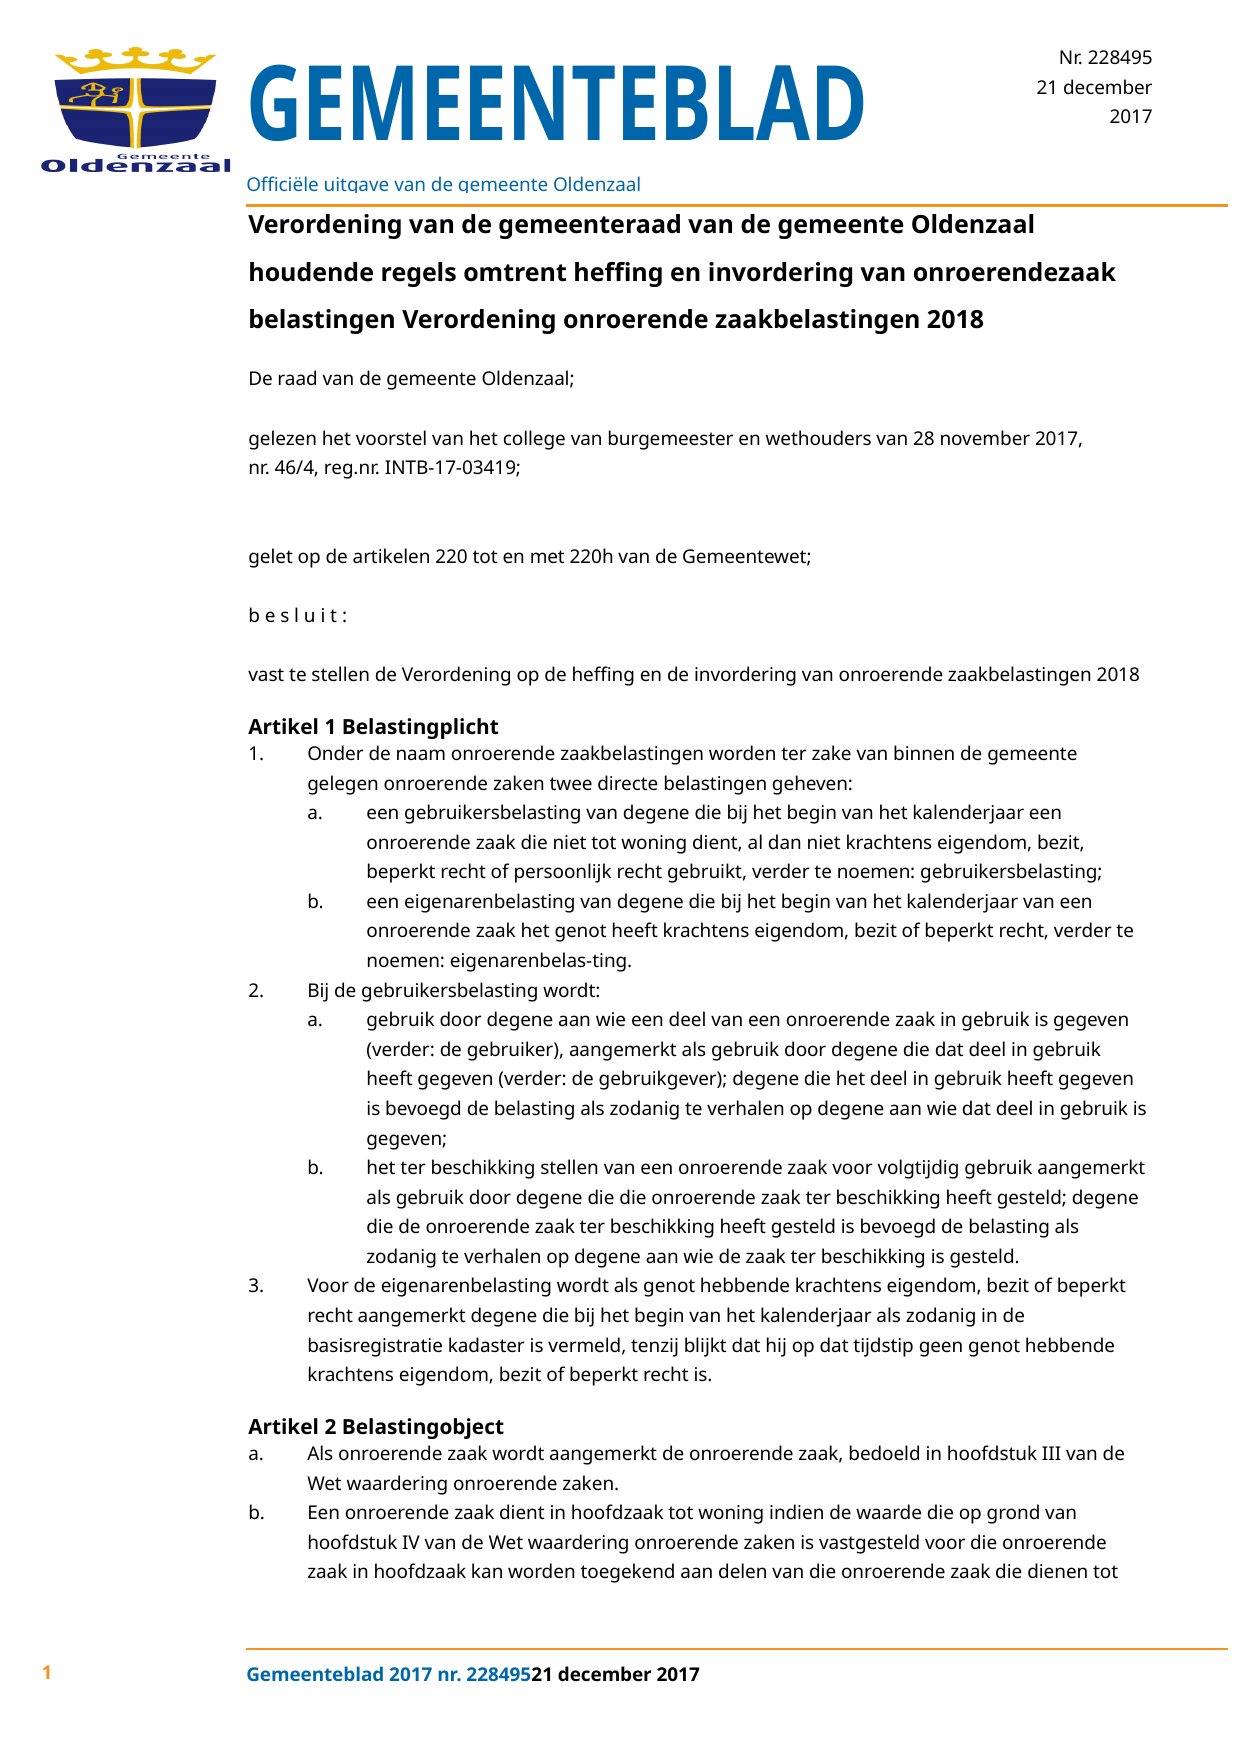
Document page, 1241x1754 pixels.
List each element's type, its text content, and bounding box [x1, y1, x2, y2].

list Bij de gebruikersbelasting wordt: [248, 977, 1152, 1003]
text nr. 46/4, reg.nr. INTB-17-03419; [248, 454, 1152, 480]
list Als onroerende zaak wordt aangemerkt de onroerende zaak, bedoeld in hoofdstuk III van de Wet waardering onroerende zaken. [248, 1440, 1152, 1496]
list Onder de naam onroerende zaakbelastingen worden ter zake van binnen de gemeente gelegen onroerende zaken twee directe belastingen geheven: [248, 740, 1152, 796]
text gelezen het voorstel van het college van burgemeester en wethouders van 28 november 2017, [248, 425, 1152, 450]
text Artikel 1 Belastingplicht [248, 712, 1152, 740]
text Artikel 2 Belastingobject [248, 1412, 1152, 1440]
list Een onroerende zaak dient in hoofdzaak tot woning indien de waarde die op grond van hoofdstuk IV van de Wet waardering onroerende zaken is vastgesteld voor die onroerende zaak in hoofdzaak kan worden toegekend aan delen van die onroerende zaak die dienen tot [248, 1499, 1152, 1584]
list een gebruikersbelasting van degene die bij het begin van het kalenderjaar een onroerende zaak die niet tot woning dient, al dan niet krachtens eigendom, bezit, beperkt recht of persoonlijk recht gebruikt, verder te noemen: gebruikersbelasting; [307, 799, 1152, 884]
text vast te stellen de Verordening op de heffing en de invordering van onroerende zaakbelastingen 2018 [248, 661, 1152, 687]
text gelet op de artikelen 220 tot en met 220h van de Gemeentewet; [248, 543, 1152, 569]
text b e s l u i t : [248, 602, 1152, 628]
text De raad van de gemeente Oldenzaal; [248, 366, 1152, 391]
list het ter beschikking stellen van een onroerende zaak voor volgtijdig gebruik aangemerkt als gebruik door degene die die onroerende zaak ter beschikking heeft gesteld; degene die de onroerende zaak ter beschikking heeft gesteld is bevoegd de belasting als zodanig te verhalen op degene aan wie de zaak ter beschikking is gesteld. [307, 1154, 1152, 1269]
list gebruik door degene aan wie een deel van een onroerende zaak in gebruik is gegeven (verder: de gebruiker), aangemerkt als gebruik door degene die dat deel in gebruik heeft gegeven (verder: de gebruikgever); degene die het deel in gebruik heeft gegeven is bevoegd de belasting als zodanig te verhalen op degene aan wie dat deel in gebruik is gegeven; [307, 1006, 1152, 1151]
list een eigenarenbelasting van degene die bij het begin van het kalenderjaar van een onroerende zaak het genot heeft krachtens eigendom, bezit of beperkt recht, verder te noemen: eigenarenbelas-ting. [307, 888, 1152, 973]
picture [41, 47, 231, 172]
text Verordening van de gemeenteraad van de gemeente Oldenzaal houdende regels omtrent heffing en invordering van onroerendezaak belastingen Verordening onroerende zaakbelastingen 2018 [248, 207, 1152, 336]
list Voor de eigenarenbelasting wordt als genot hebbende krachtens eigendom, bezit of beperkt recht aangemerkt degene die bij het begin van het kalenderjaar als zodanig in de basisregistratie kadaster is vermeld, tenzij blijkt dat hij op dat tijdstip geen genot hebbende krachtens eigendom, bezit of beperkt recht is. [248, 1273, 1152, 1387]
